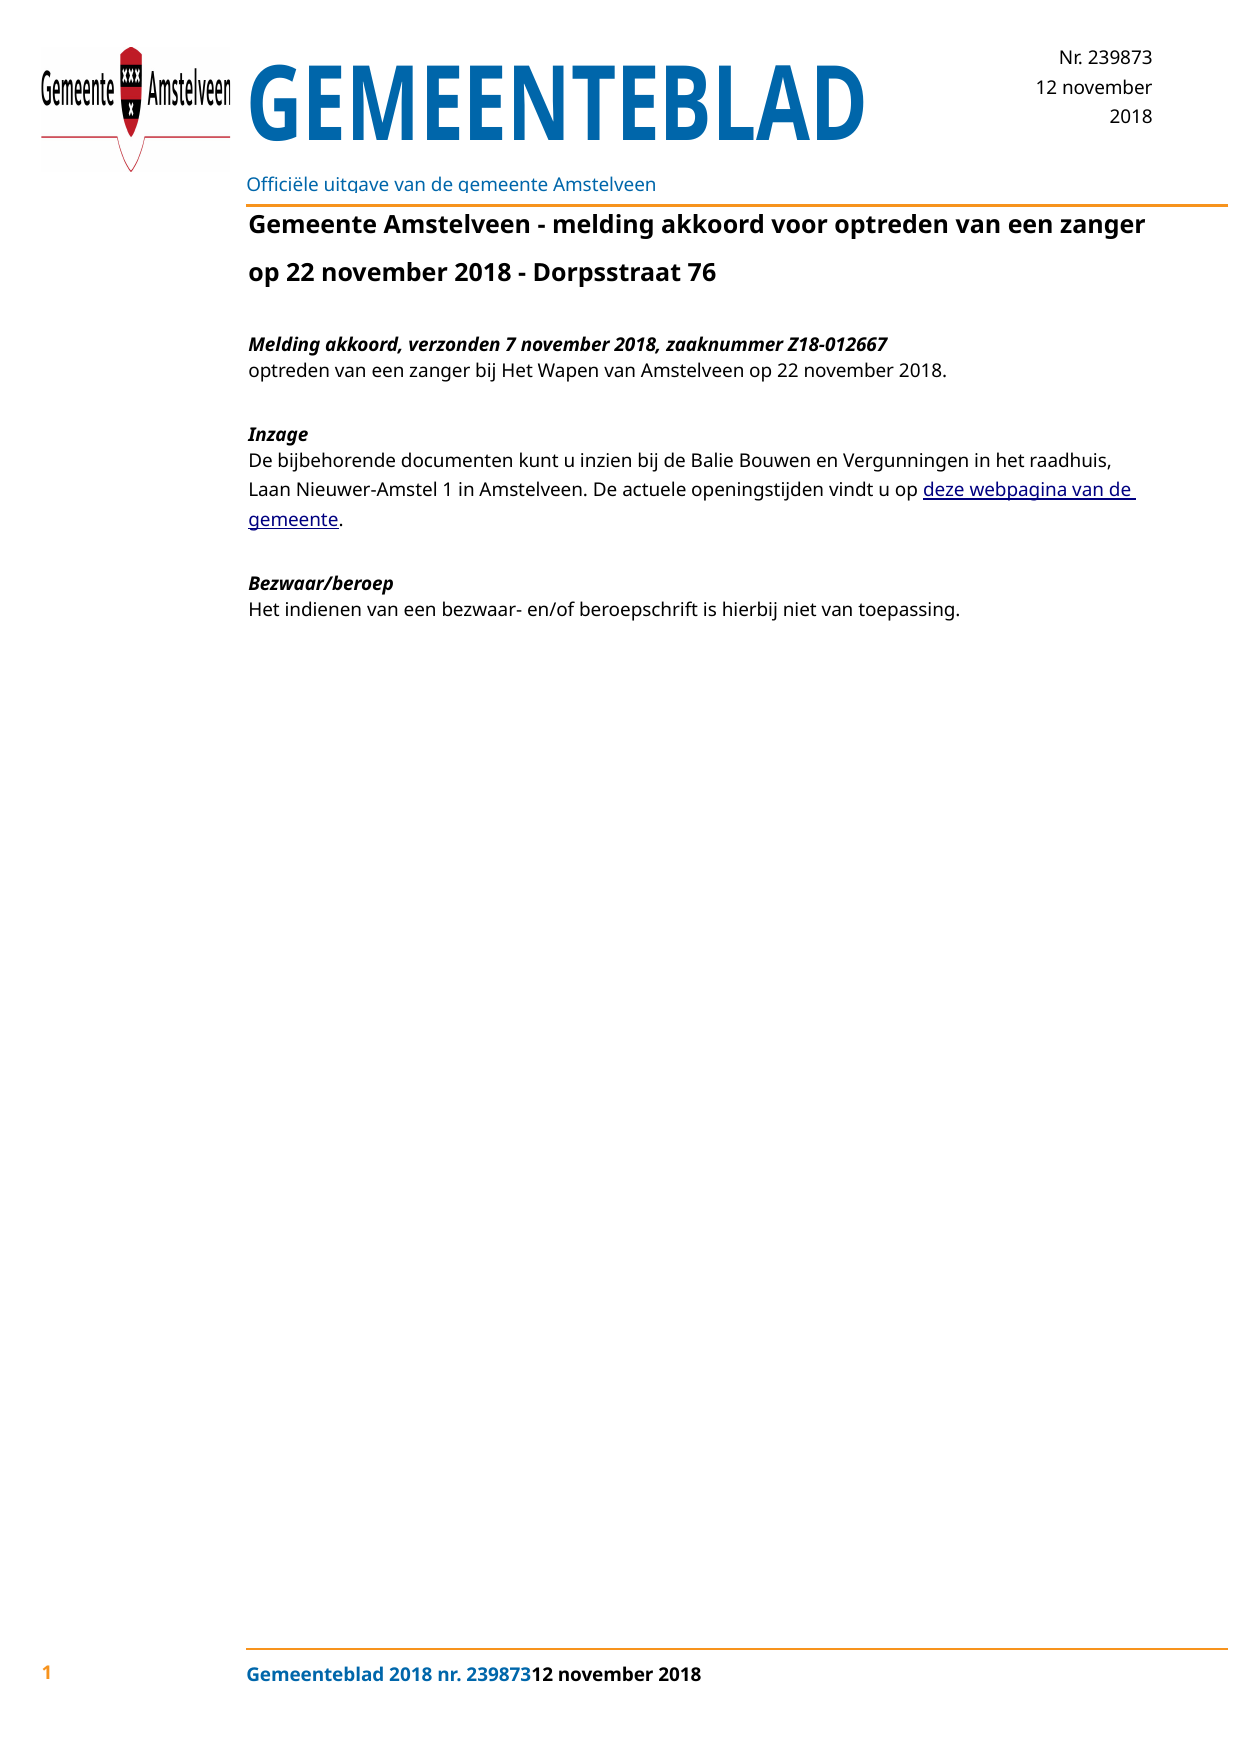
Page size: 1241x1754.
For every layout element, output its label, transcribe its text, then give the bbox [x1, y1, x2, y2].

text De bijbehorende documenten kunt u inzien bij de Balie Bouwen en Vergunningen in het raadhuis, Laan Nieuwer-Amstel 1 in Amstelveen. De actuele openingstijden vindt u op deze webpagina van de gemeente. [248, 447, 1152, 532]
text Gemeente Amstelveen - melding akkoord voor optreden van een zanger op 22 november 2018 - Dorpsstraat 76 [248, 207, 1152, 288]
text Bezwaar/beroep [248, 570, 1152, 596]
picture [41, 47, 231, 172]
text optreden van een zanger bij Het Wapen van Amstelveen op 22 november 2018. [248, 357, 1152, 383]
text Melding akkoord, verzonden 7 november 2018, zaaknummer Z18-012667 [248, 331, 1152, 357]
text Inzage [248, 421, 1152, 447]
text Het indienen van een bezwaar- en/of beroepschrift is hierbij niet van toepassing. [248, 596, 1152, 621]
